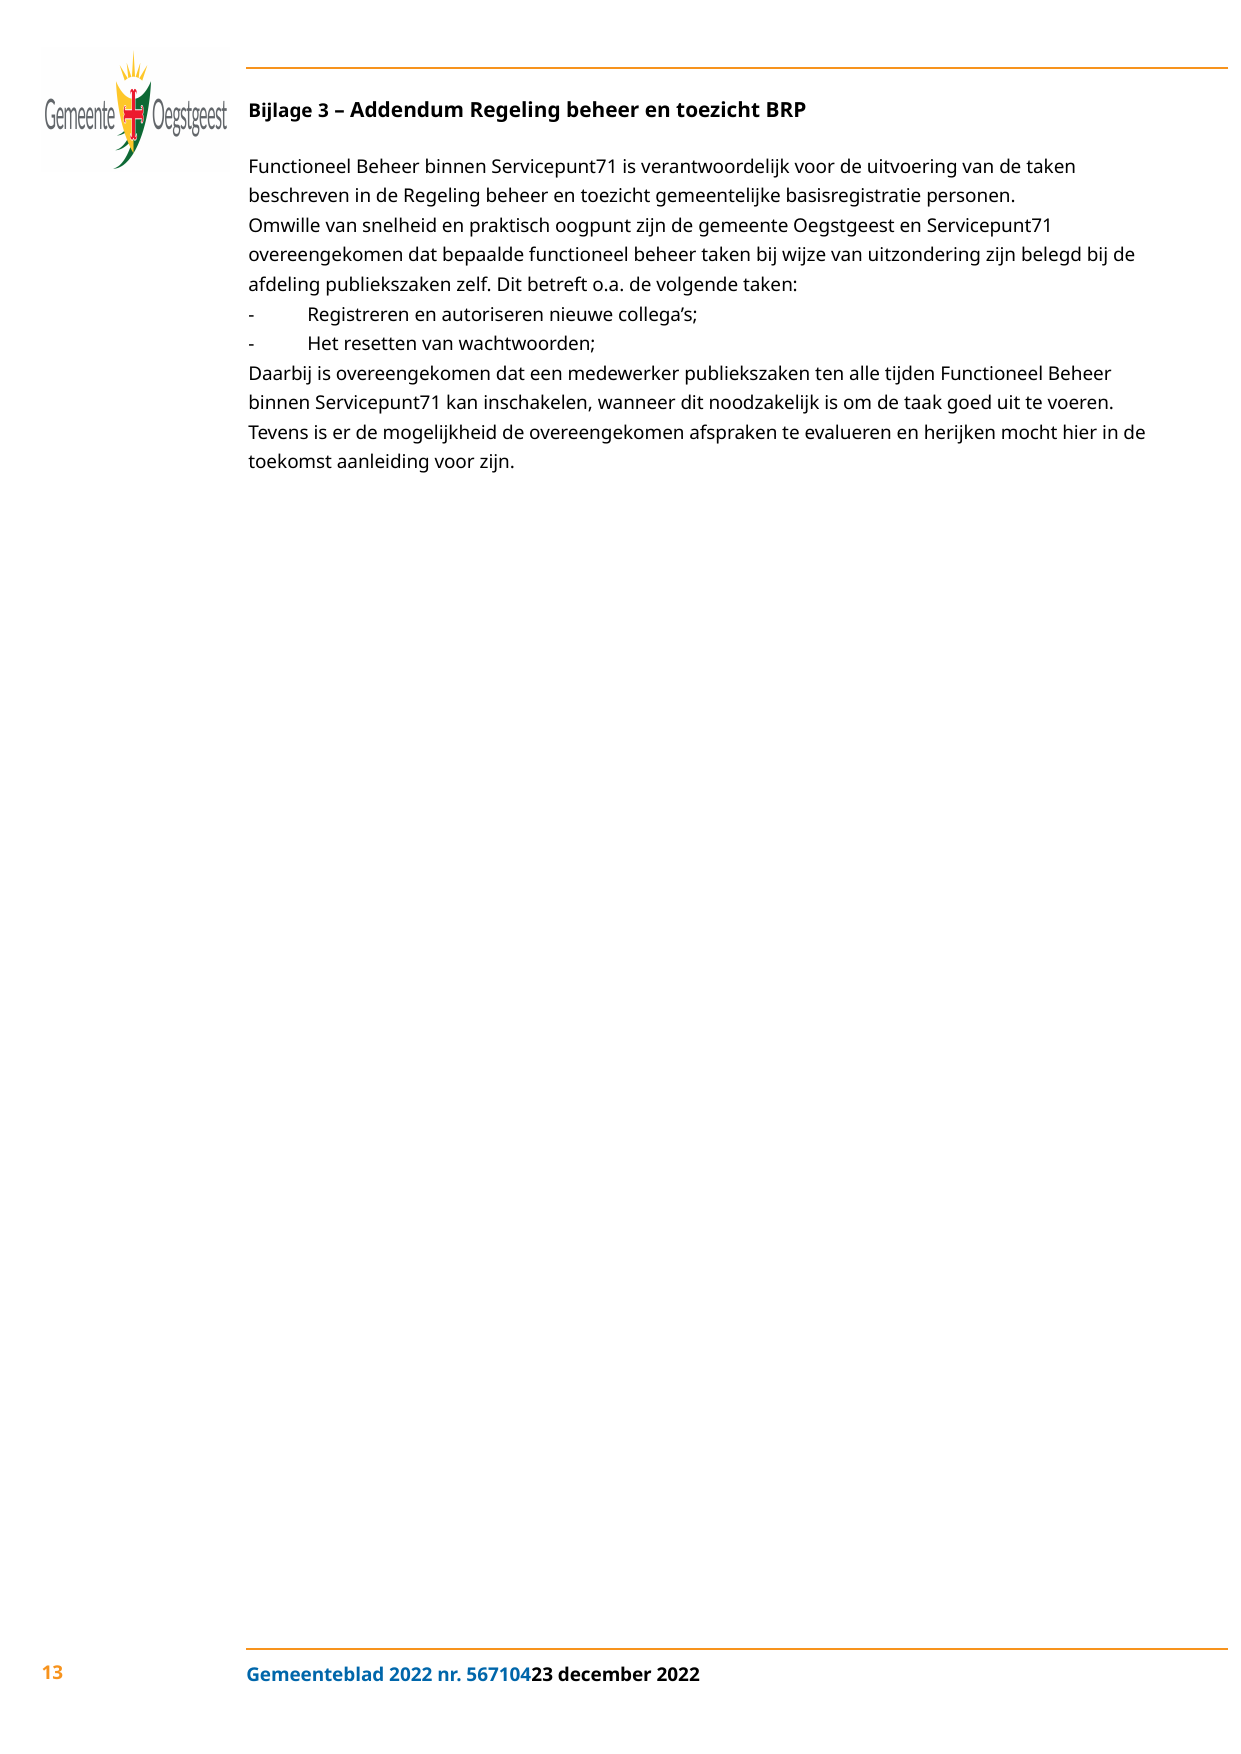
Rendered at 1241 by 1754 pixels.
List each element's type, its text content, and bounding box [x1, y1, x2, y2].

list Het resetten van wachtwoorden; [248, 330, 1152, 356]
text Daarbij is overeengekomen dat een medewerker publiekszaken ten alle tijden Functioneel Beheer binnen Servicepunt71 kan inschakelen, wanneer dit noodzakelijk is om de taak goed uit te voeren. [248, 360, 1152, 415]
text Functioneel Beheer binnen Servicepunt71 is verantwoordelijk voor de uitvoering van de taken beschreven in de Regeling beheer en toezicht gemeentelijke basisregistratie personen. [248, 153, 1152, 208]
text Omwille van snelheid en praktisch oogpunt zijn de gemeente Oegstgeest en Servicepunt71 overeengekomen dat bepaalde functioneel beheer taken bij wijze van uitzondering zijn belegd bij de afdeling publiekszaken zelf. Dit betreft o.a. de volgende taken: [248, 212, 1152, 297]
picture [41, 47, 231, 172]
list Registreren en autoriseren nieuwe collega’s; [248, 301, 1152, 327]
text Bijlage 3 – Addendum Regeling beheer en toezicht BRP [248, 95, 1152, 123]
text Tevens is er de mogelijkheid de overeengekomen afspraken te evalueren en herijken mocht hier in de toekomst aanleiding voor zijn. [248, 419, 1152, 474]
